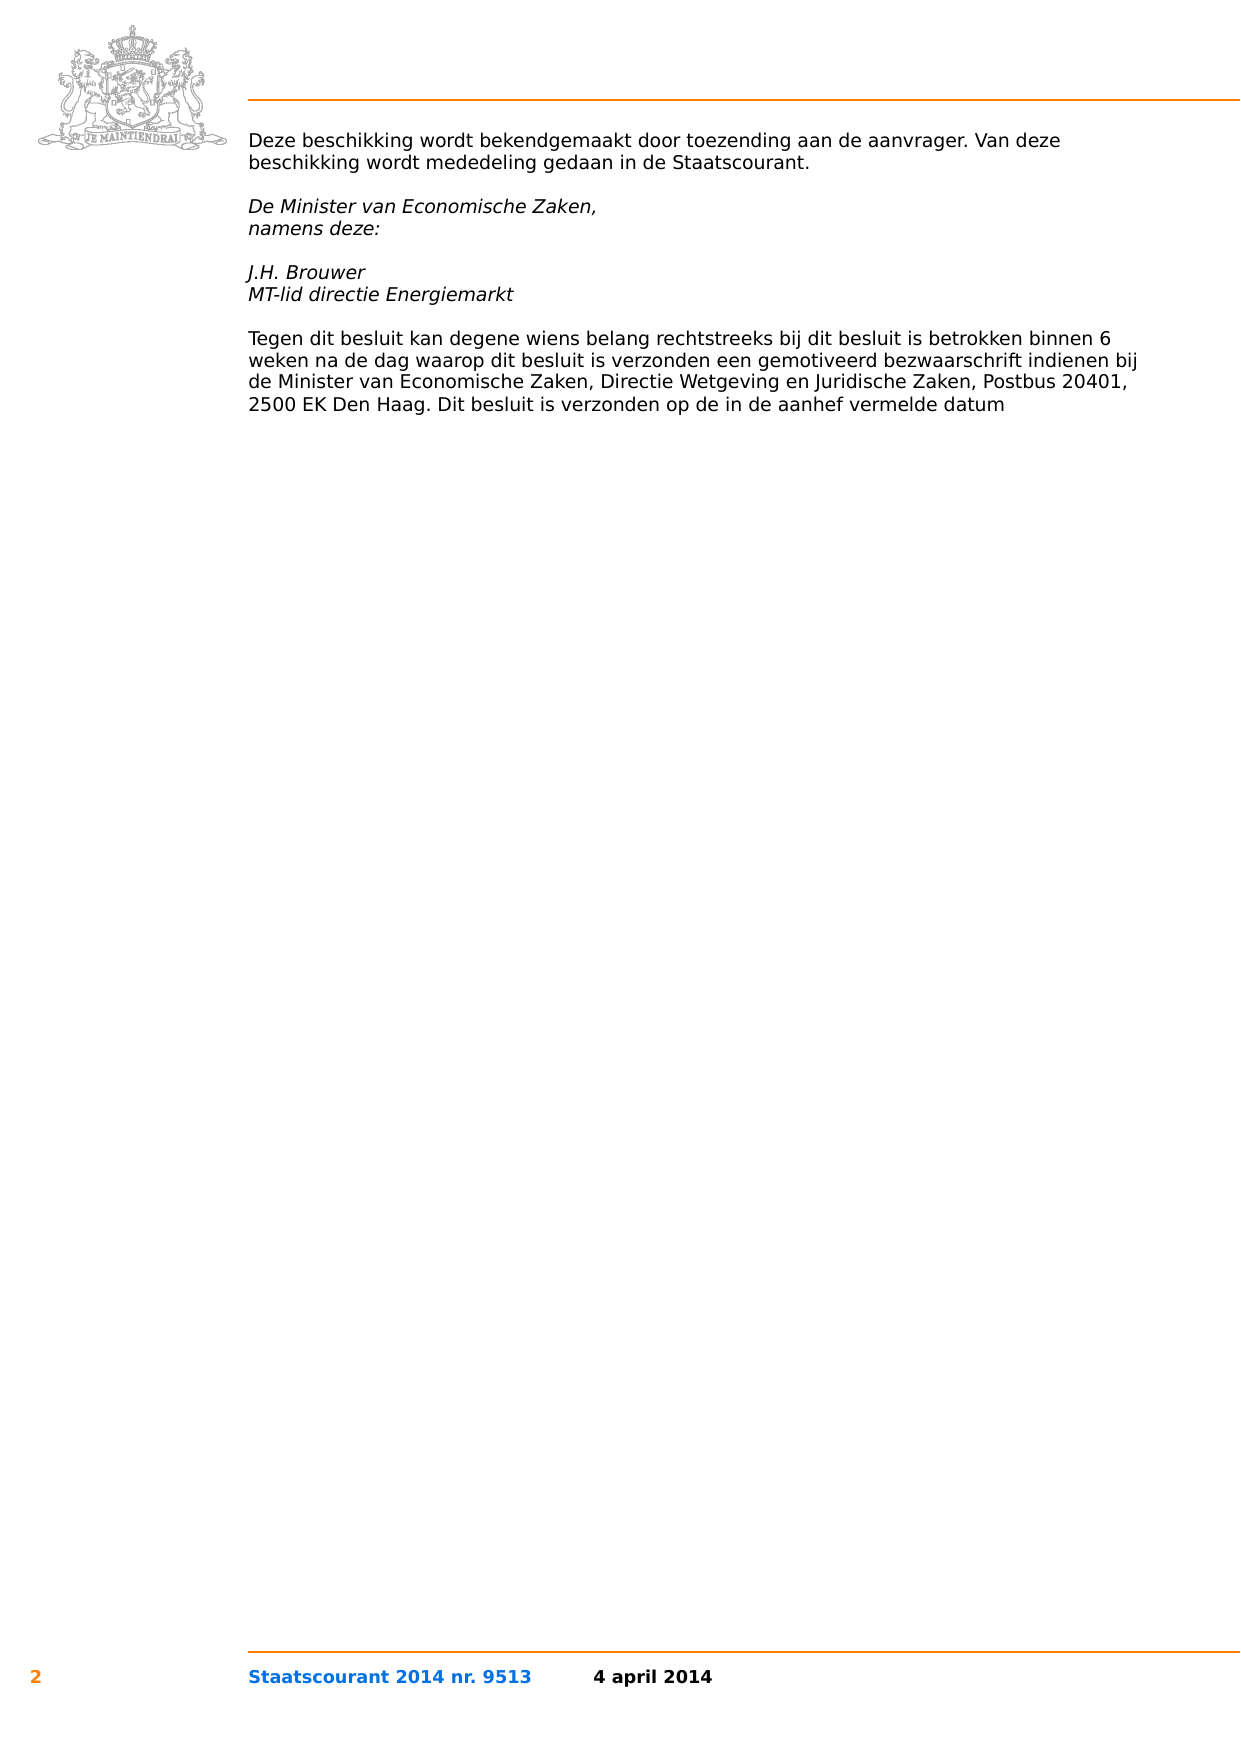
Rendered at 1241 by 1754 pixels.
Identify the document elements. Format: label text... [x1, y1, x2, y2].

text Tegen dit besluit kan degene wiens belang rechtstreeks bij dit besluit is betrokken binnen 6 weken na de dag waarop dit besluit is verzonden een gemotiveerd bezwaarschrift indienen bij de Minister van Economische Zaken, Directie Wetgeving en Juridische Zaken, Postbus 20401, 2500 EK Den Haag. Dit besluit is verzonden op de in de aanhef vermelde datum [248, 327, 1163, 415]
text De Minister van Economische Zaken, namens deze: J.H. Brouwer MT-lid directie Energiemarkt [248, 196, 1163, 306]
text Deze beschikking wordt bekendgemaakt door toezending aan de aanvrager. Van deze beschikking wordt mededeling gedaan in de Staatscourant. [248, 130, 1163, 174]
picture [38, 25, 227, 150]
